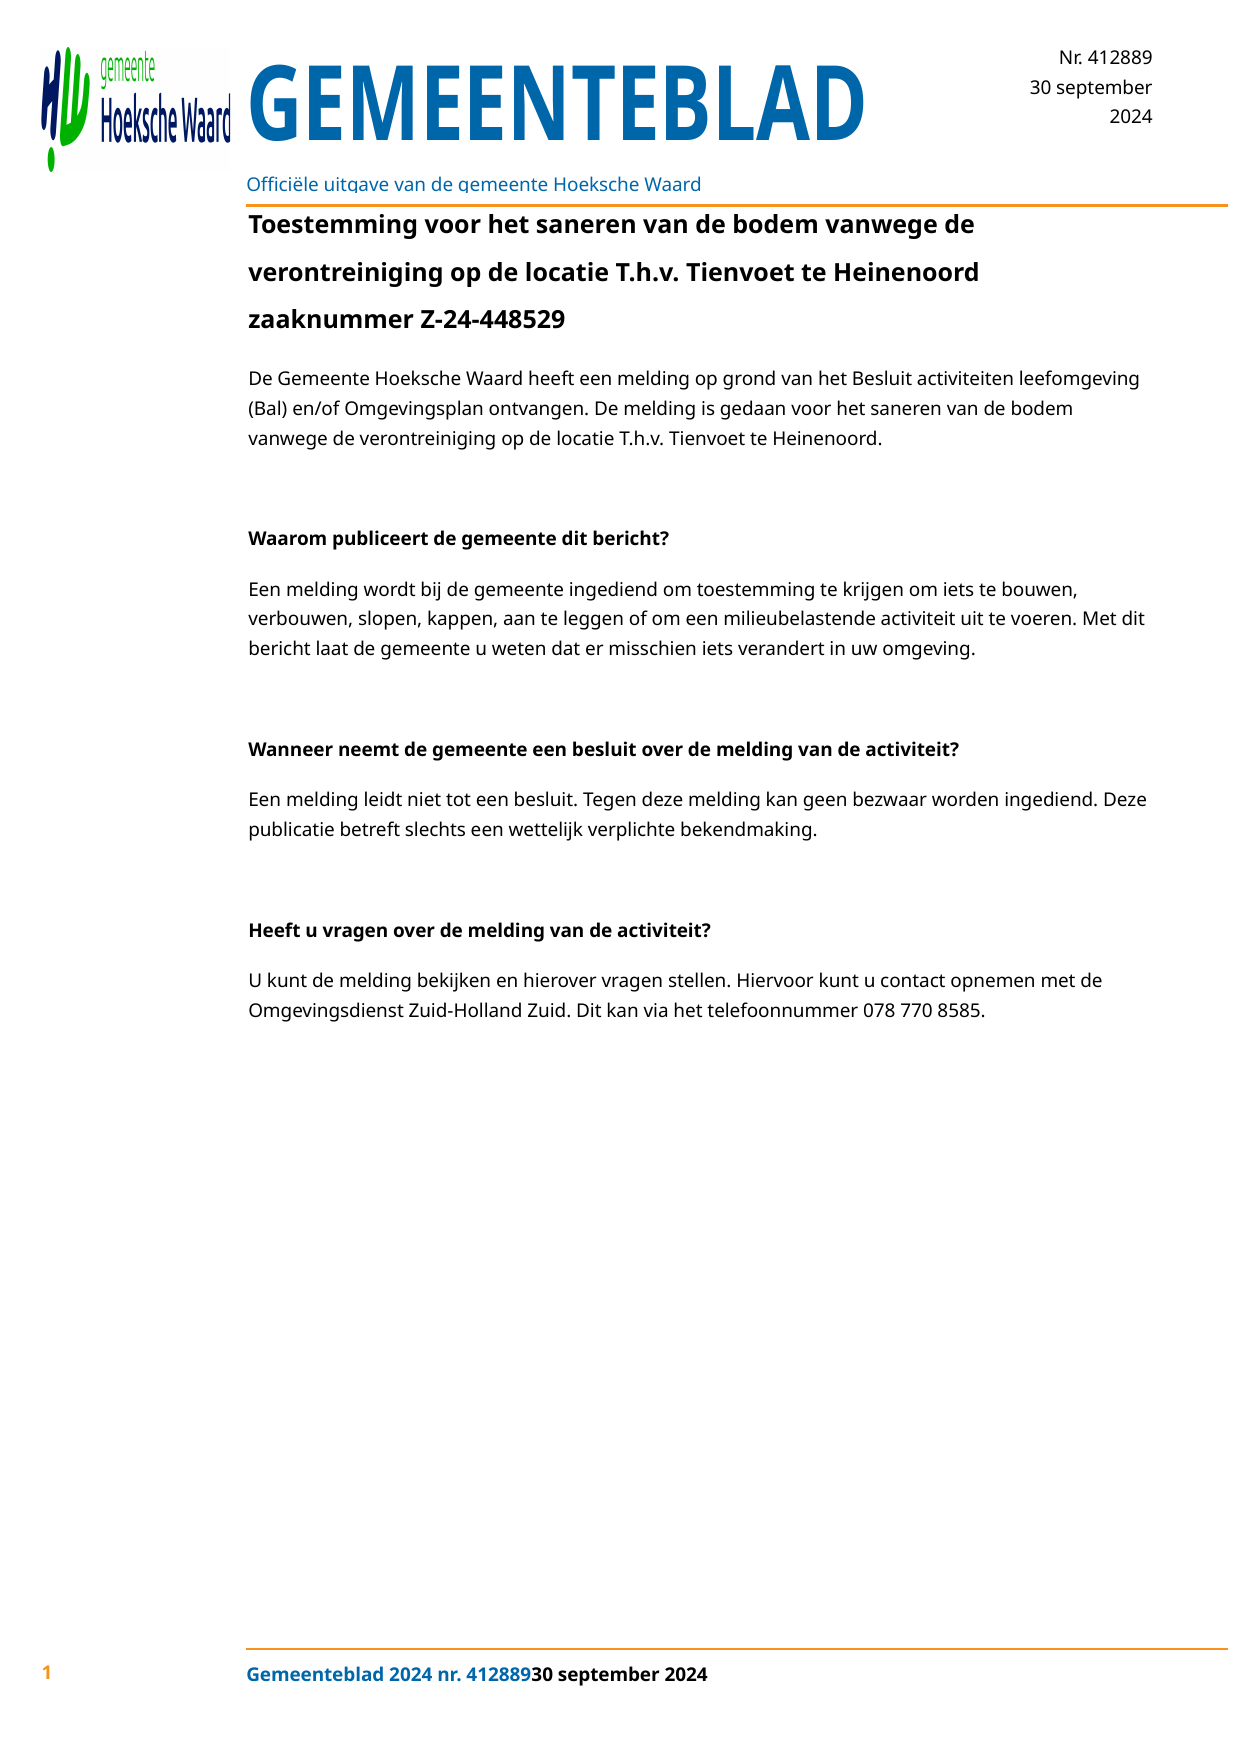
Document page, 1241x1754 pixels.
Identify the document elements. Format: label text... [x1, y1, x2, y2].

text Heeft u vragen over de melding van de activiteit? [248, 917, 1152, 942]
text De Gemeente Hoeksche Waard heeft een melding op grond van het Besluit activiteiten leefomgeving (Bal) en/of Omgevingsplan ontvangen. De melding is gedaan voor het saneren van de bodem vanwege de verontreiniging op de locatie T.h.v. Tienvoet te Heinenoord. [248, 366, 1152, 450]
text Waarom publiceert de gemeente dit bericht? [248, 526, 1152, 551]
text Wanneer neemt de gemeente een besluit over de melding van de activiteit? [248, 736, 1152, 762]
text Een melding wordt bij de gemeente ingediend om toestemming te krijgen om iets te bouwen, verbouwen, slopen, kappen, aan te leggen of om een milieubelastende activiteit uit te voeren. Met dit bericht laat de gemeente u weten dat er misschien iets verandert in uw omgeving. [248, 576, 1152, 661]
picture [41, 47, 231, 172]
text U kunt de melding bekijken en hierover vragen stellen. Hiervoor kunt u contact opnemen met de Omgevingsdienst Zuid-Holland Zuid. Dit kan via het telefoonnummer 078 770 8585. [248, 967, 1152, 1022]
text Een melding leidt niet tot een besluit. Tegen deze melding kan geen bezwaar worden ingediend. Deze publicatie betreft slechts een wettelijk verplichte bekendmaking. [248, 786, 1152, 842]
text Toestemming voor het saneren van de bodem vanwege de verontreiniging op de locatie T.h.v. Tienvoet te Heinenoord zaaknummer Z-24-448529 [248, 207, 1152, 336]
